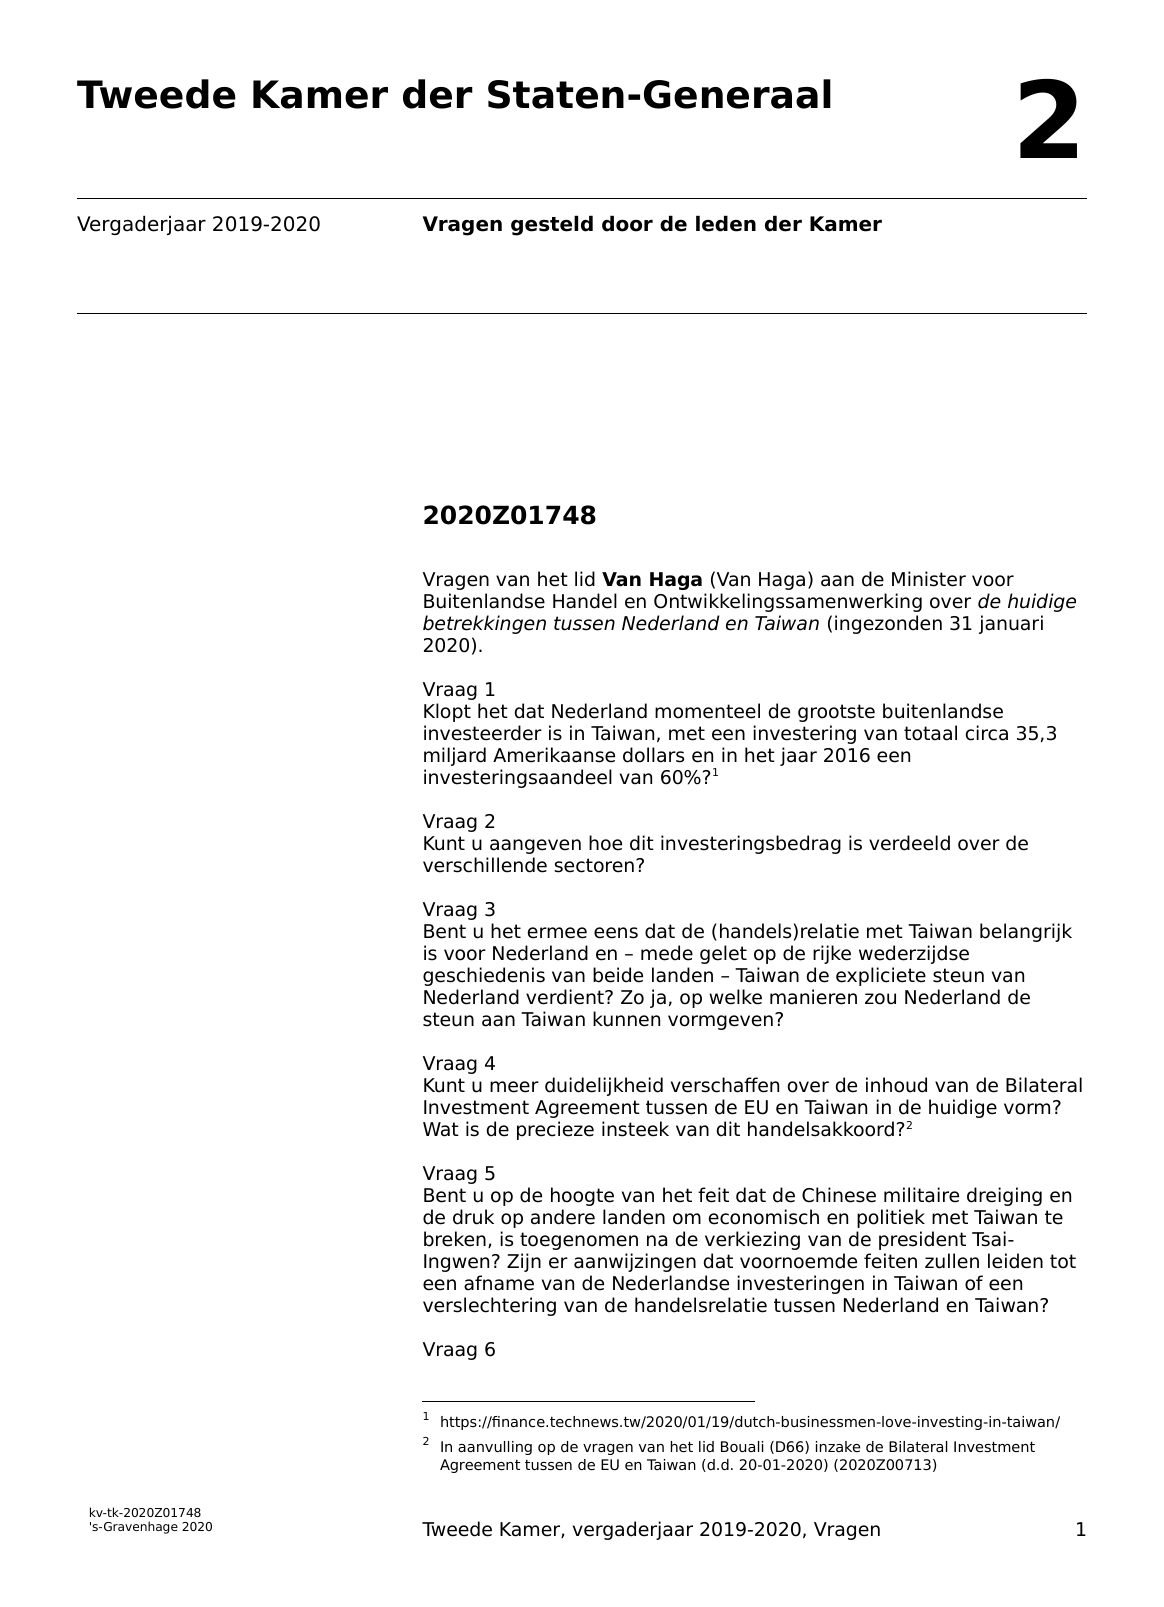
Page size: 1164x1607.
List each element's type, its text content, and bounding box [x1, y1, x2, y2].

table_header 2 [886, 59, 1087, 198]
text Vraag 4 [422, 1053, 1087, 1075]
text https://finance.technews.tw/2020/01/19/dutch-businessmen-love-investing-in-taiwan/ [422, 1410, 1087, 1432]
text kv-tk-2020Z01748 [88, 1506, 323, 1520]
text Vragen van het lid Van Haga (Van Haga) aan de Minister voor Buitenlandse Handel en Ontwikkelingssamenwerking over de huidige betrekkingen tussen Nederland en Taiwan (ingezonden 31 januari 2020). [422, 569, 1087, 657]
text Vraag 1 [422, 679, 1087, 701]
text Bent u op de hoogte van het feit dat de Chinese militaire dreiging en de druk op andere landen om economisch en politiek met Taiwan te breken, is toegenomen na de verkiezing van de president Tsai-Ingwen? Zijn er aanwijzingen dat voornoemde feiten zullen leiden tot een afname van de Nederlandse investeringen in Taiwan of een verslechtering van de handelsrelatie tussen Nederland en Taiwan? [422, 1185, 1087, 1317]
text Vraag 3 [422, 899, 1087, 921]
text Klopt het dat Nederland momenteel de grootste buitenlandse investeerder is in Taiwan, met een investering van totaal circa 35,3 miljard Amerikaanse dollars en in het jaar 2016 een investeringsaandeel van 60%? [422, 701, 1087, 789]
table_cell Vragen gesteld door de leden der Kamer [422, 199, 1087, 313]
text 's-Gravenhage 2020 [88, 1520, 323, 1534]
table_header Tweede Kamer der Staten-Generaal [77, 59, 886, 198]
text Vraag 2 [422, 811, 1087, 833]
table_cell Vergaderjaar 2019-2020 [77, 199, 422, 313]
text 2020Z01748 [422, 501, 1087, 531]
text Kunt u meer duidelijkheid verschaffen over de inhoud van de Bilateral Investment Agreement tussen de EU en Taiwan in de huidige vorm? Wat is de precieze insteek van dit handelsakkoord? [422, 1075, 1087, 1141]
text Vraag 5 [422, 1163, 1087, 1185]
text Bent u het ermee eens dat de (handels)relatie met Taiwan belangrijk is voor Nederland en – mede gelet op de rijke wederzijdse geschiedenis van beide landen – Taiwan de expliciete steun van Nederland verdient? Zo ja, op welke manieren zou Nederland de steun aan Taiwan kunnen vormgeven? [422, 921, 1087, 1031]
text In aanvulling op de vragen van het lid Bouali (D66) inzake de Bilateral Investment Agreement tussen de EU en Taiwan (d.d. 20-01-2020) (2020Z00713) [422, 1435, 1087, 1474]
text Vraag 6 [422, 1339, 1087, 1361]
text Kunt u aangeven hoe dit investeringsbedrag is verdeeld over de verschillende sectoren? [422, 833, 1087, 877]
